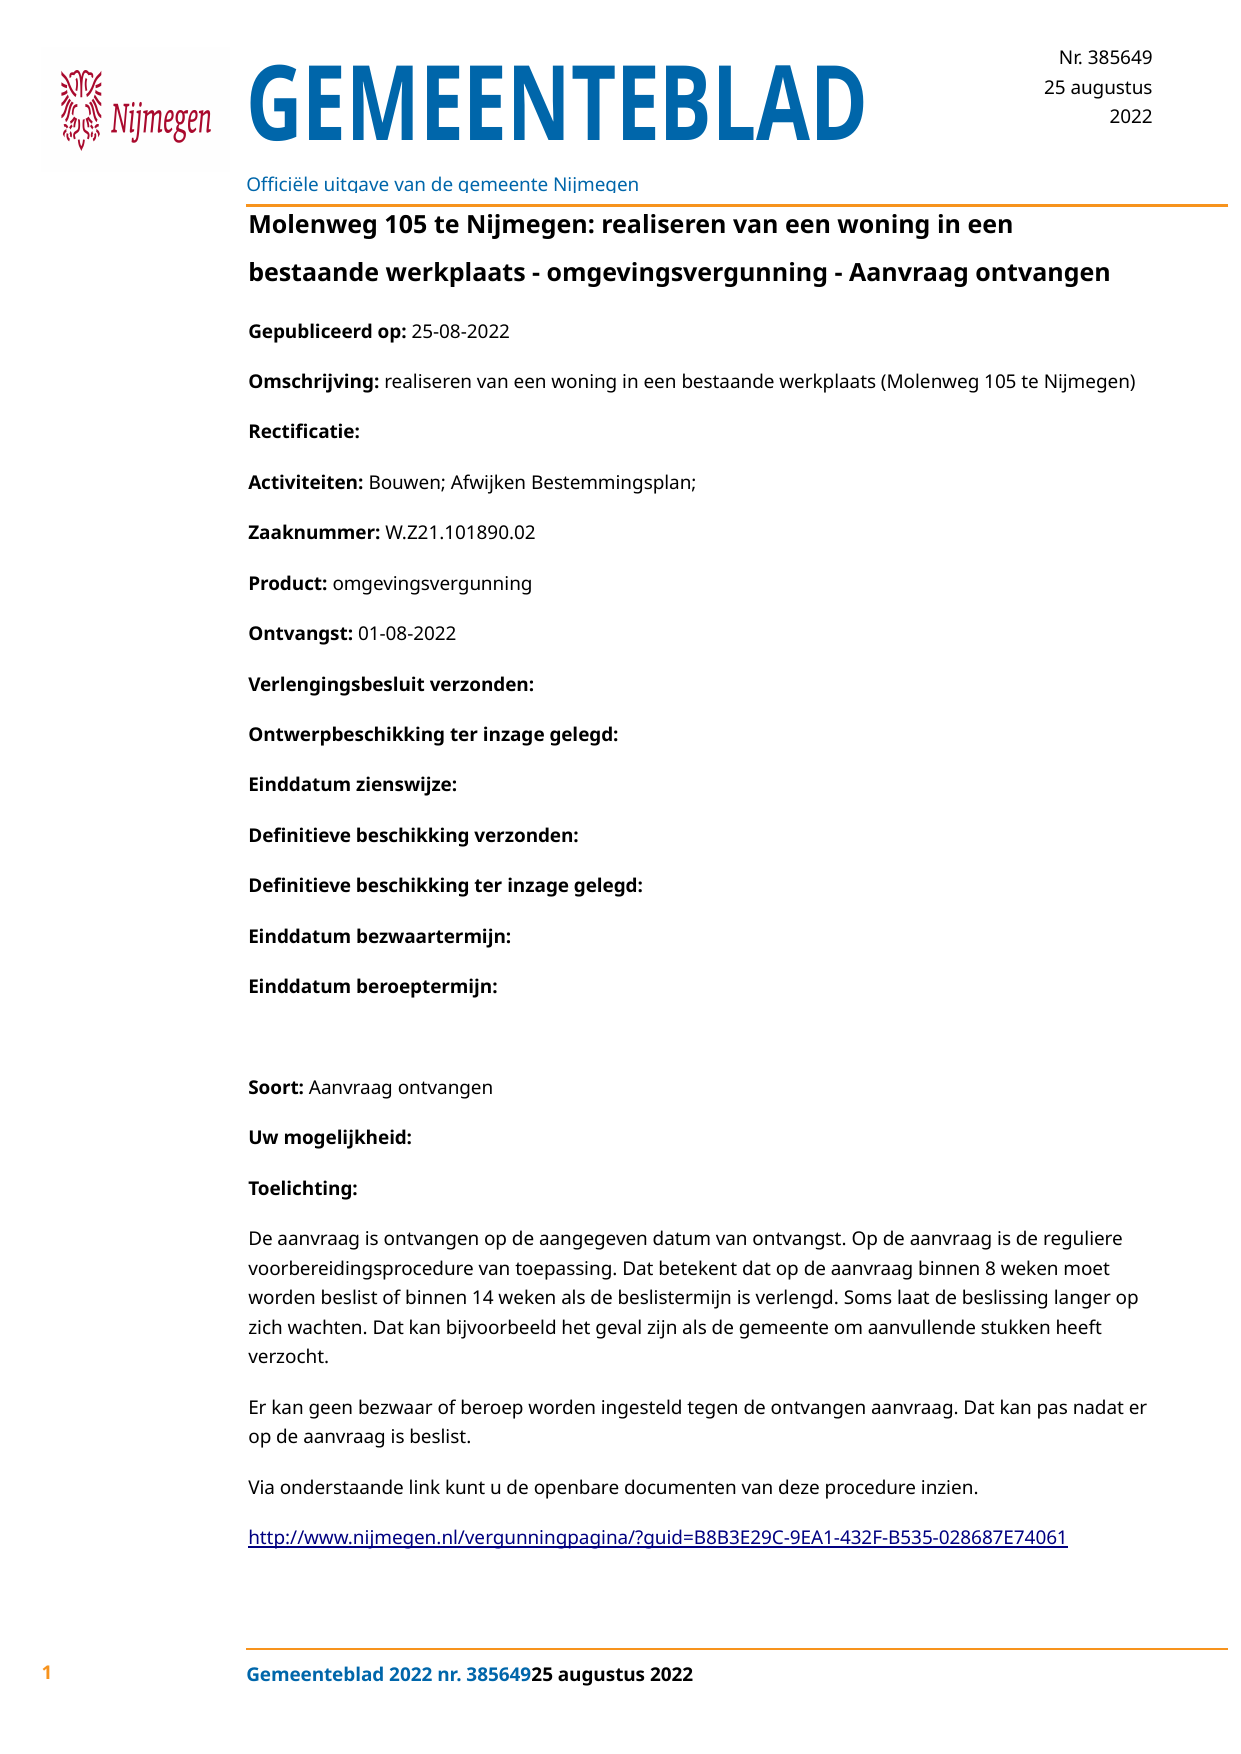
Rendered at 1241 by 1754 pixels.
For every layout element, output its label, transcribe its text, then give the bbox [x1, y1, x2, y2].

text Rectificatie: [248, 419, 1152, 444]
text Omschrijving: realiseren van een woning in een bestaande werkplaats (Molenweg 105 te Nijmegen) [248, 368, 1152, 394]
text Zaaknummer: W.Z21.101890.02 [248, 519, 1152, 545]
picture [41, 47, 231, 172]
text Gepubliceerd op: 25-08-2022 [248, 318, 1152, 344]
text Definitieve beschikking ter inzage gelegd: [248, 872, 1152, 898]
text Ontvangst: 01-08-2022 [248, 620, 1152, 646]
text http://www.nijmegen.nl/vergunningpagina/?guid=B8B3E29C-9EA1-432F-B535-028687E74061 [248, 1524, 1152, 1550]
text Molenweg 105 te Nijmegen: realiseren van een woning in een bestaande werkplaats - omgevingsvergunning - Aanvraag ontvangen [248, 207, 1152, 288]
text Via onderstaande link kunt u de openbare documenten van deze procedure inzien. [248, 1474, 1152, 1500]
text Activiteiten: Bouwen; Afwijken Bestemmingsplan; [248, 469, 1152, 495]
text Einddatum zienswijze: [248, 772, 1152, 797]
text Einddatum beroeptermijn: [248, 973, 1152, 999]
text De aanvraag is ontvangen op de aangegeven datum van ontvangst. Op de aanvraag is de reguliere voorbereidingsprocedure van toepassing. Dat betekent dat op de aanvraag binnen 8 weken moet worden beslist of binnen 14 weken als de beslistermijn is verlengd. Soms laat de beslissing langer op zich wachten. Dat kan bijvoorbeeld het geval zijn als de gemeente om aanvullende stukken heeft verzocht. [248, 1225, 1152, 1369]
text Uw mogelijkheid: [248, 1124, 1152, 1150]
text Einddatum bezwaartermijn: [248, 923, 1152, 949]
text Toelichting: [248, 1175, 1152, 1201]
text Ontwerpbeschikking ter inzage gelegd: [248, 721, 1152, 747]
text Definitieve beschikking verzonden: [248, 822, 1152, 848]
text Verlengingsbesluit verzonden: [248, 671, 1152, 697]
text Product: omgevingsvergunning [248, 570, 1152, 596]
text Er kan geen bezwaar of beroep worden ingesteld tegen de ontvangen aanvraag. Dat kan pas nadat er op de aanvraag is beslist. [248, 1394, 1152, 1449]
text Soort: Aanvraag ontvangen [248, 1074, 1152, 1100]
